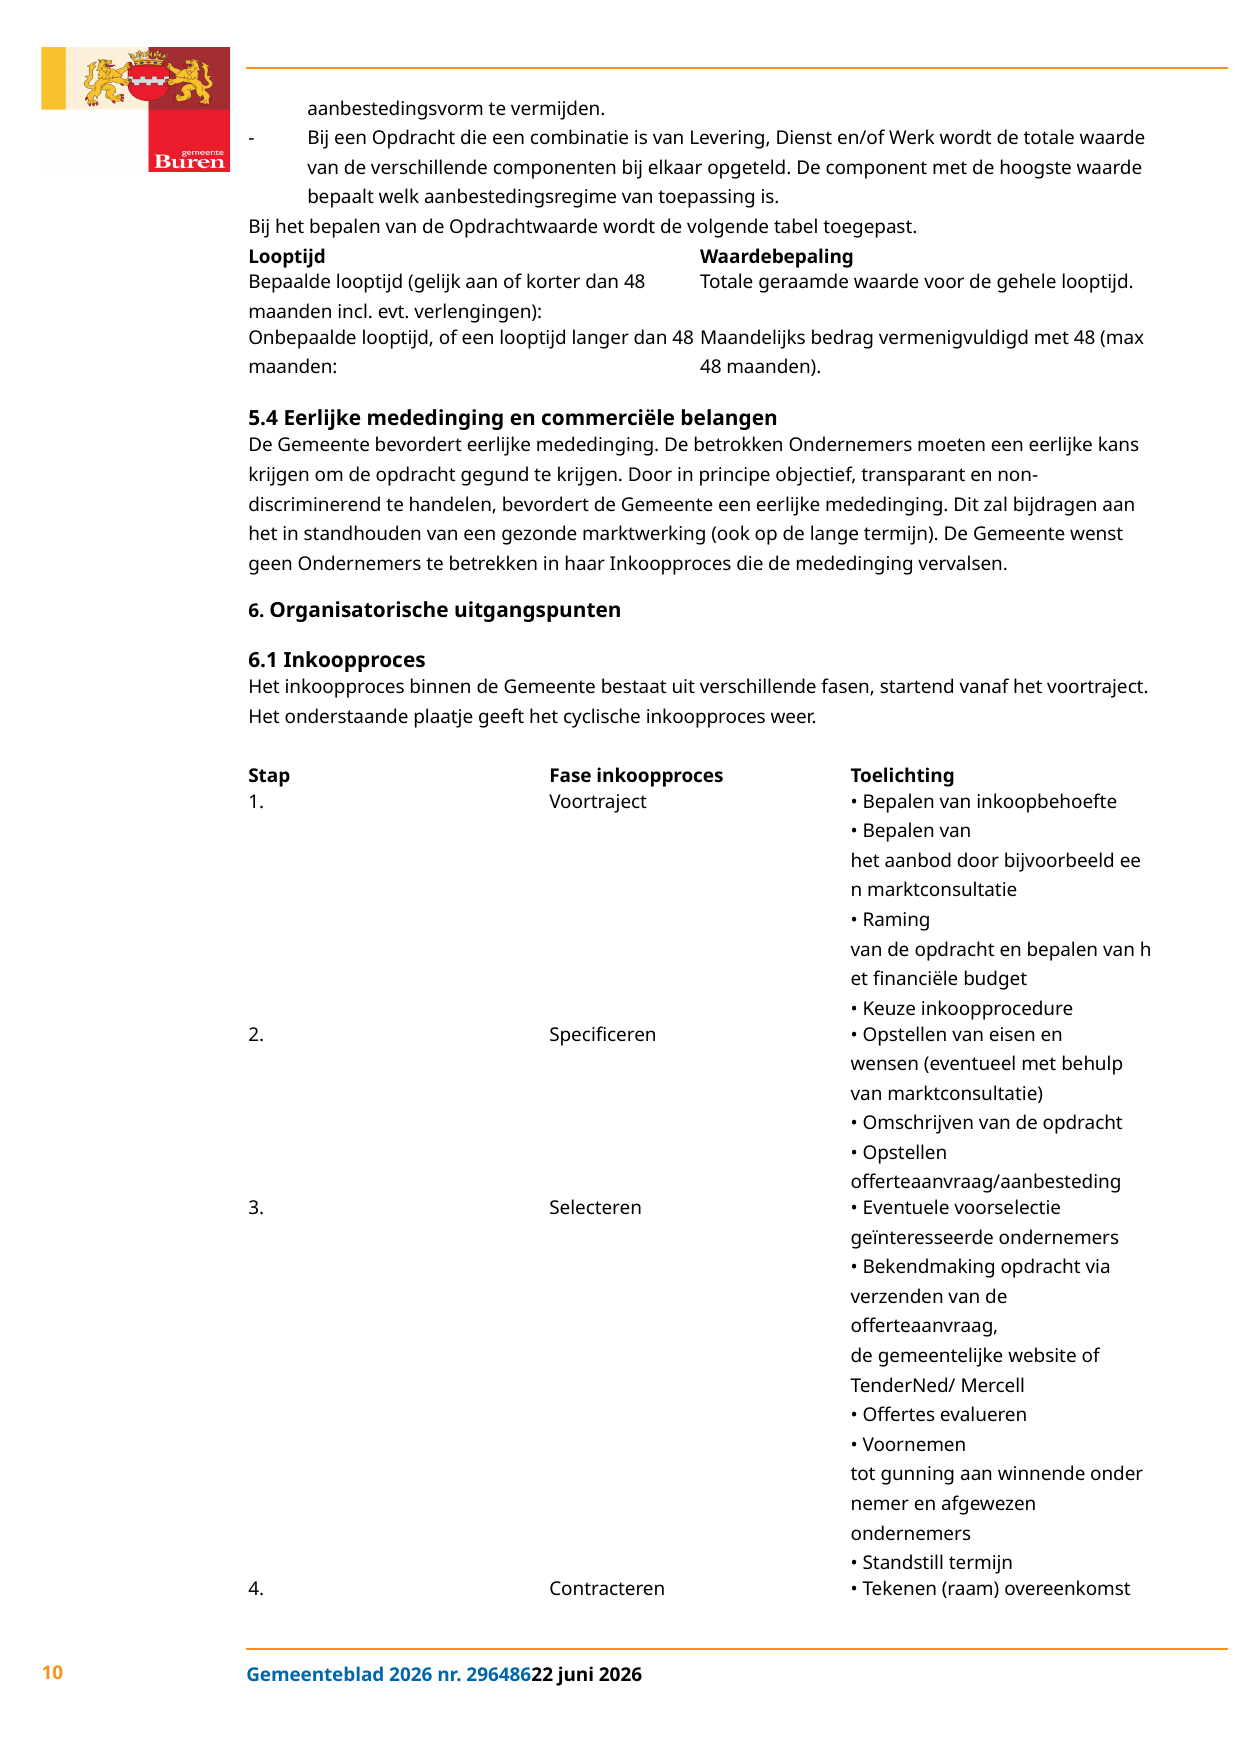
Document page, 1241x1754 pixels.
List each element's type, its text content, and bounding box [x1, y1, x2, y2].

text 6.1 Inkoopproces [248, 645, 1152, 673]
table_cell Bepaalde looptijd (gelijk aan of korter dan 48 maanden incl. evt. verlengingen): [248, 269, 700, 324]
text De Gemeente bevordert eerlijke mededinging. De betrokken Ondernemers moeten een eerlijke kans krijgen om de opdracht gegund te krijgen. Door in principe objectief, transparant en non-discriminerend te handelen, bevordert de Gemeente een eerlijke mededinging. Dit zal bijdragen aan het in standhouden van een gezonde marktwerking (ook op de lange termijn). De Gemeente wenst geen Ondernemers te betrekken in haar Inkoopproces die de mededinging vervalsen. [248, 432, 1152, 576]
table_cell Onbepaalde looptijd, of een looptijd langer dan 48 maanden: [248, 324, 700, 379]
text 5.4 Eerlijke mededinging en commerciële belangen [248, 403, 1152, 432]
table_cell 1. [248, 788, 549, 1021]
table_cell • Opstellen van eisen en wensen (eventueel met behulp van marktconsultatie) • Omschrijven van de opdracht • Opstellen offerteaanvraag/aanbesteding [850, 1021, 1152, 1194]
table_header Stap [248, 762, 549, 788]
table_cell 2. [248, 1021, 549, 1194]
table_header Toelichting [850, 762, 1152, 788]
picture [41, 47, 231, 172]
table_cell Maandelijks bedrag vermenigvuldigd met 48 (max 48 maanden). [700, 324, 1152, 379]
table_cell • Tekenen (raam) overeenkomst [850, 1575, 1152, 1601]
list Bij een Opdracht die een combinatie is van Levering, Dienst en/of Werk wordt de totale waarde van de verschillende componenten bij elkaar opgeteld. De component met de hoogste waarde bepaalt welk aanbestedingsregime van toepassing is. [248, 124, 1152, 209]
text Het inkoopproces binnen de Gemeente bestaat uit verschillende fasen, startend vanaf het voortraject. Het onderstaande plaatje geeft het cyclische inkoopproces weer. [248, 673, 1152, 729]
table_header Looptijd [248, 243, 700, 268]
table_cell Specificeren [549, 1021, 850, 1194]
table_cell Totale geraamde waarde voor de gehele looptijd. [700, 269, 1152, 324]
table_cell • Eventuele voorselectie geïnteresseerde ondernemers • Bekendmaking opdracht via verzenden van de offerteaanvraag, de gemeentelijke website of TenderNed/ Mercell • Offertes evalueren • Voornemen tot gunning aan winnende ondernemer en afgewezen ondernemers • Standstill termijn [850, 1194, 1152, 1575]
text Bij het bepalen van de Opdrachtwaarde wordt de volgende tabel toegepast. [248, 213, 1152, 239]
text 6. Organisatorische uitgangspunten [248, 596, 1152, 624]
table_cell 3. [248, 1194, 549, 1575]
table_cell Contracteren [549, 1575, 850, 1601]
table_header Fase inkoopproces [549, 762, 850, 788]
table_cell Selecteren [549, 1194, 850, 1575]
table_header Waardebepaling [700, 243, 1152, 268]
table_cell Voortraject [549, 788, 850, 1021]
table_cell • Bepalen van inkoopbehoefte • Bepalen van het aanbod door bijvoorbeeld een marktconsultatie • Raming van de opdracht en bepalen van het financiële budget • Keuze inkoopprocedure [850, 788, 1152, 1021]
table_cell 4. [248, 1575, 549, 1601]
list aanbestedingsvorm te vermijden. [248, 95, 1152, 121]
